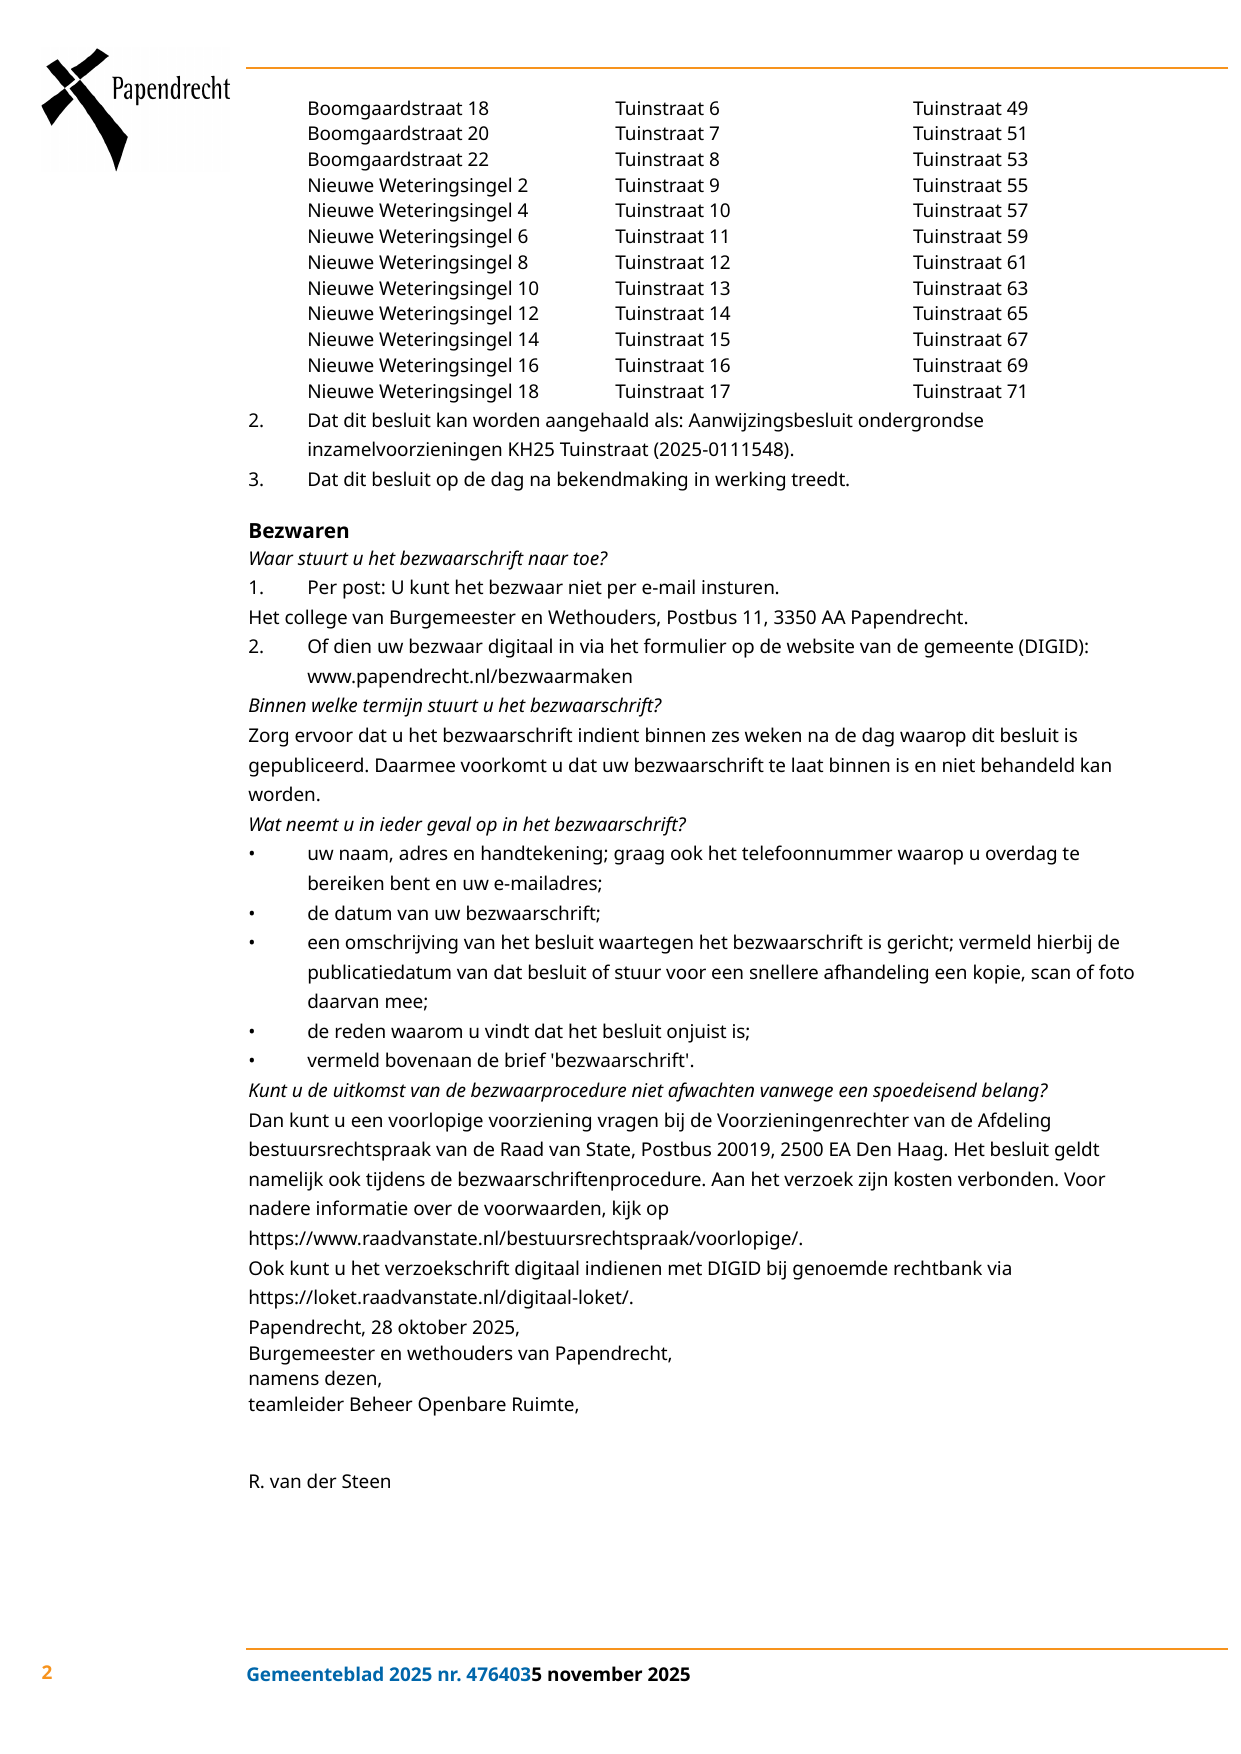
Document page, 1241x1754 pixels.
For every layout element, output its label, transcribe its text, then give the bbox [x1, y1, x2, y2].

text Kunt u de uitkomst van de bezwaarprocedure niet afwachten vanwege een spoedeisend belang? [248, 1077, 1152, 1103]
table_cell Tuinstraat 7 [556, 121, 854, 146]
text Binnen welke termijn stuurt u het bezwaarschrift? [248, 693, 1152, 718]
table_cell Nieuwe Weteringsingel 10 [248, 275, 556, 301]
table_cell Tuinstraat 13 [556, 275, 854, 301]
table_cell Tuinstraat 53 [854, 146, 1152, 172]
table_cell Boomgaardstraat 20 [248, 121, 556, 146]
picture [41, 47, 231, 172]
text Waar stuurt u het bezwaarschrift naar toe? [248, 545, 1152, 571]
list de reden waarom u vindt dat het besluit onjuist is; [248, 1018, 1152, 1044]
text namens dezen, [248, 1365, 1152, 1391]
table_cell Tuinstraat 55 [854, 172, 1152, 198]
table_cell Tuinstraat 59 [854, 224, 1152, 249]
text Zorg ervoor dat u het bezwaarschrift indient binnen zes weken na de dag waarop dit besluit is gepubliceerd. Daarmee voorkomt u dat uw bezwaarschrift te laat binnen is en niet behandeld kan worden. [248, 722, 1152, 807]
table_cell Nieuwe Weteringsingel 4 [248, 198, 556, 223]
text Wat neemt u in ieder geval op in het bezwaarschrift? [248, 811, 1152, 837]
table_cell Nieuwe Weteringsingel 18 [248, 378, 556, 403]
table_cell Tuinstraat 10 [556, 198, 854, 223]
table_cell Tuinstraat 71 [854, 378, 1152, 403]
table_cell Tuinstraat 11 [556, 224, 854, 249]
list Of dien uw bezwaar digitaal in via het formulier op de website van de gemeente (DIGID): www.papendrecht.nl/bezwaarmaken [248, 633, 1152, 689]
table_cell Nieuwe Weteringsingel 6 [248, 224, 556, 249]
table_cell Nieuwe Weteringsingel 8 [248, 249, 556, 275]
table_cell Tuinstraat 15 [556, 326, 854, 352]
list de datum van uw bezwaarschrift; [248, 900, 1152, 926]
table_cell Nieuwe Weteringsingel 12 [248, 301, 556, 326]
table_cell Tuinstraat 14 [556, 301, 854, 326]
table_cell Tuinstraat 8 [556, 146, 854, 172]
list Dat dit besluit kan worden aangehaald als: Aanwijzingsbesluit ondergrondse inzamelvoorzieningen KH25 Tuinstraat (2025-0111548). [248, 407, 1152, 462]
text R. van der Steen [248, 1468, 1152, 1494]
table_cell Tuinstraat 17 [556, 378, 854, 403]
table_cell Tuinstraat 12 [556, 249, 854, 275]
text Ook kunt u het verzoekschrift digitaal indienen met DIGID bij genoemde rechtbank via https://loket.raadvanstate.nl/digitaal-loket/. [248, 1255, 1152, 1310]
list vermeld bovenaan de brief 'bezwaarschrift'. [248, 1048, 1152, 1073]
text Papendrecht, 28 oktober 2025, [248, 1314, 1152, 1340]
table_cell Tuinstraat 9 [556, 172, 854, 198]
table_cell Tuinstraat 61 [854, 249, 1152, 275]
text Bezwaren [248, 516, 1152, 545]
text Burgemeester en wethouders van Papendrecht, [248, 1340, 1152, 1365]
table_cell Nieuwe Weteringsingel 2 [248, 172, 556, 198]
table_cell Tuinstraat 69 [854, 352, 1152, 378]
table_cell Tuinstraat 65 [854, 301, 1152, 326]
table_cell Tuinstraat 57 [854, 198, 1152, 223]
list Dat dit besluit op de dag na bekendmaking in werking treedt. [248, 466, 1152, 492]
table_cell Tuinstraat 6 [556, 95, 854, 121]
table_cell Nieuwe Weteringsingel 14 [248, 326, 556, 352]
text teamleider Beheer Openbare Ruimte, [248, 1391, 1152, 1417]
list uw naam, adres en handtekening; graag ook het telefoonnummer waarop u overdag te bereiken bent en uw e-mailadres; [248, 841, 1152, 896]
table_cell Tuinstraat 49 [854, 95, 1152, 121]
table_cell Tuinstraat 51 [854, 121, 1152, 146]
table_cell Tuinstraat 67 [854, 326, 1152, 352]
text Het college van Burgemeester en Wethouders, Postbus 11, 3350 AA Papendrecht. [248, 604, 1152, 630]
list Per post: U kunt het bezwaar niet per e-mail insturen. [248, 574, 1152, 600]
list een omschrijving van het besluit waartegen het bezwaarschrift is gericht; vermeld hierbij de publicatiedatum van dat besluit of stuur voor een snellere afhandeling een kopie, scan of foto daarvan mee; [248, 929, 1152, 1014]
table_cell Nieuwe Weteringsingel 16 [248, 352, 556, 378]
table_cell Boomgaardstraat 22 [248, 146, 556, 172]
table_cell Tuinstraat 63 [854, 275, 1152, 301]
text Dan kunt u een voorlopige voorziening vragen bij de Voorzieningenrechter van de Afdeling bestuursrechtspraak van de Raad van State, Postbus 20019, 2500 EA Den Haag. Het besluit geldt namelijk ook tijdens de bezwaarschriftenprocedure. Aan het verzoek zijn kosten verbonden. Voor nadere informatie over de voorwaarden, kijk op https://www.raadvanstate.nl/bestuursrechtspraak/voorlopige/. [248, 1107, 1152, 1251]
table_cell Boomgaardstraat 18 [248, 95, 556, 121]
table_cell Tuinstraat 16 [556, 352, 854, 378]
